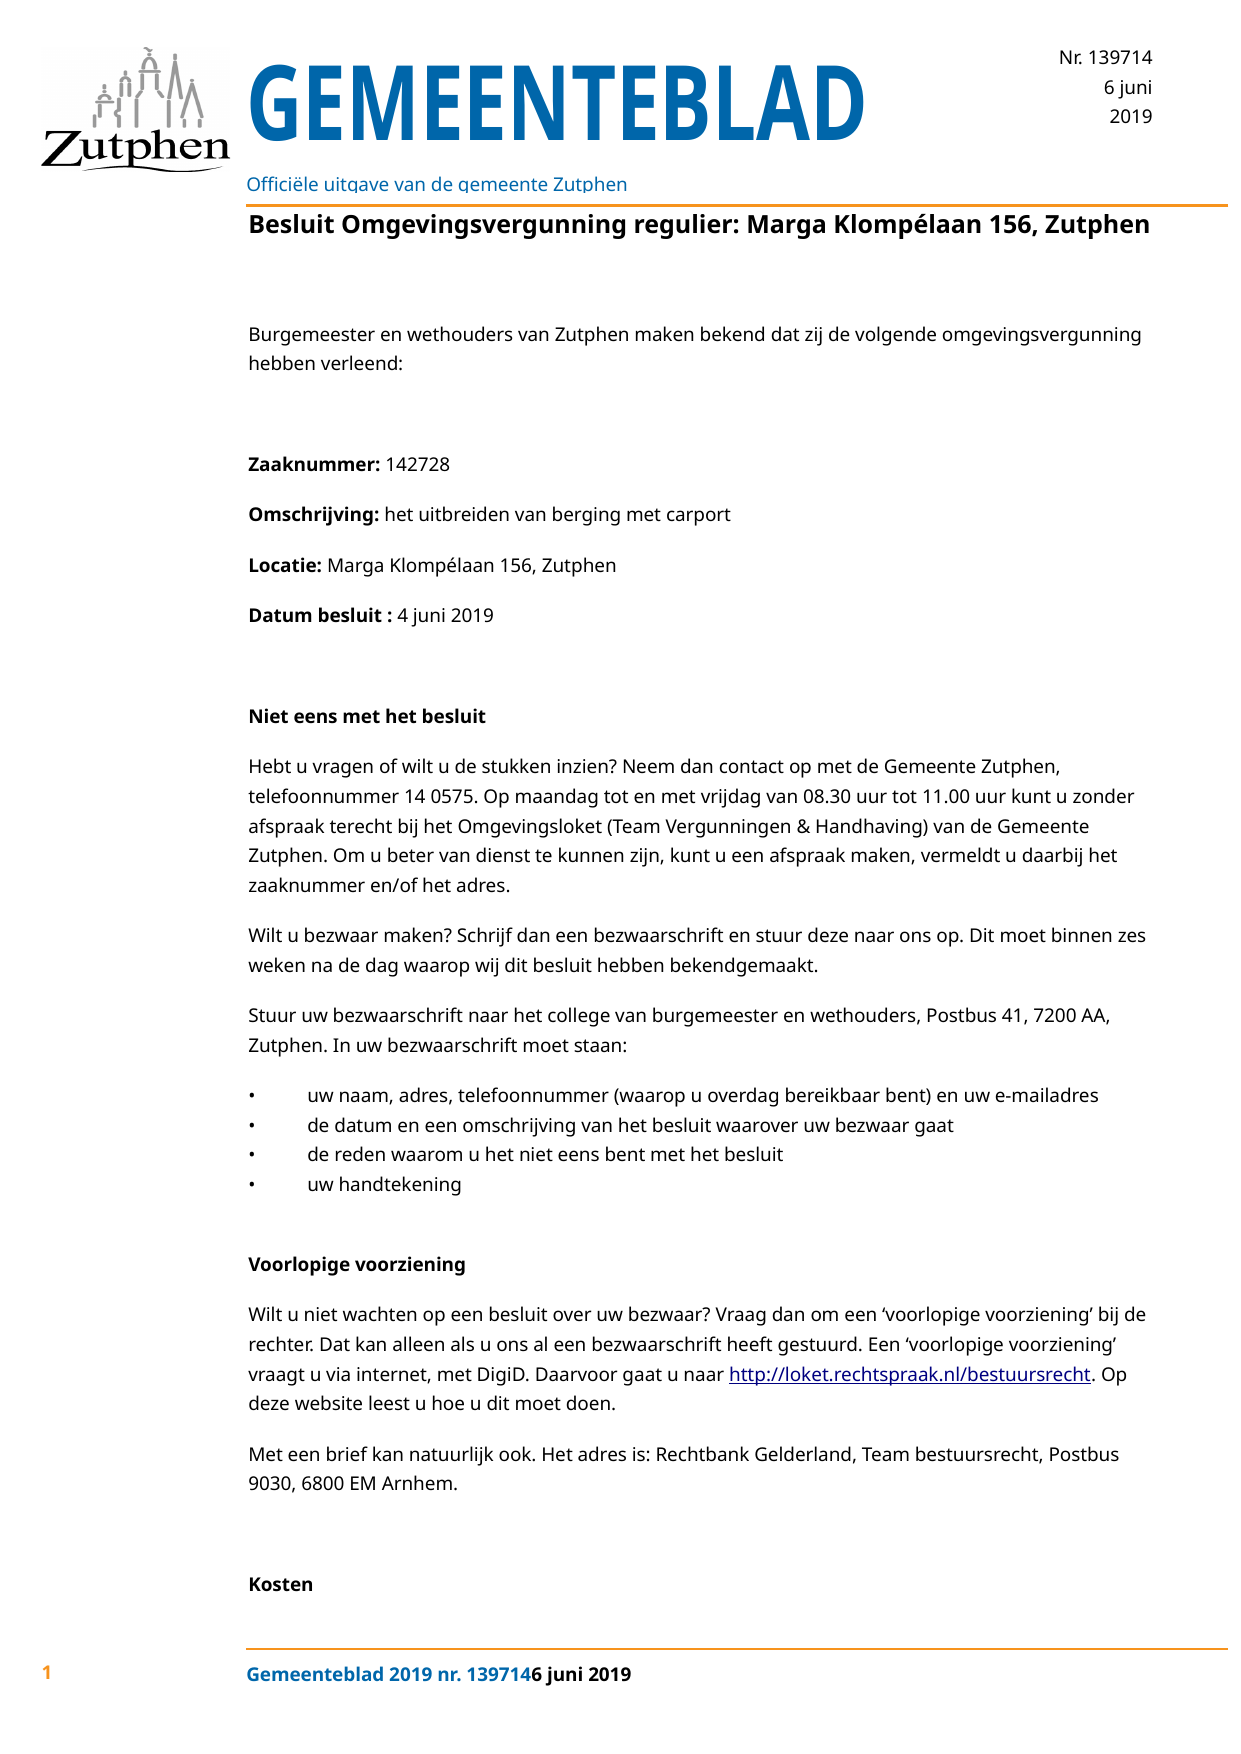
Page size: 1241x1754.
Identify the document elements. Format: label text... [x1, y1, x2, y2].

text Met een brief kan natuurlijk ook. Het adres is: Rechtbank Gelderland, Team bestuursrecht, Postbus 9030, 6800 EM Arnhem. [248, 1441, 1152, 1496]
picture [41, 47, 231, 172]
text Besluit Omgevingsvergunning regulier: Marga Klompélaan 156, Zutphen [248, 207, 1152, 241]
text Wilt u bezwaar maken? Schrijf dan een bezwaarschrift en stuur deze naar ons op. Dit moet binnen zes weken na de dag waarop wij dit besluit hebben bekendgemaakt. [248, 922, 1152, 978]
list de reden waarom u het niet eens bent met het besluit [248, 1142, 1152, 1167]
text Voorlopige voorziening [248, 1251, 1152, 1277]
list de datum en een omschrijving van het besluit waarover uw bezwaar gaat [248, 1112, 1152, 1138]
text Niet eens met het besluit [248, 703, 1152, 729]
text Zaaknummer: 142728 [248, 451, 1152, 477]
list uw handtekening [248, 1171, 1152, 1197]
text Wilt u niet wachten op een besluit over uw bezwaar? Vraag dan om een ‘voorlopige voorziening’ bij de rechter. Dat kan alleen als u ons al een bezwaarschrift heeft gestuurd. Een ‘voorlopige voorziening’ vraagt u via internet, met DigiD. Daarvoor gaat u naar http://loket.rechtspraak.nl/bestuursrecht. Op deze website leest u hoe u dit moet doen. [248, 1302, 1152, 1416]
text Kosten [248, 1571, 1152, 1597]
text Omschrijving: het uitbreiden van berging met carport [248, 502, 1152, 527]
text Locatie: Marga Klompélaan 156, Zutphen [248, 552, 1152, 578]
text Burgemeester en wethouders van Zutphen maken bekend dat zij de volgende omgevingsvergunning hebben verleend: [248, 321, 1152, 376]
text Datum besluit : 4 juni 2019 [248, 602, 1152, 628]
list uw naam, adres, telefoonnummer (waarop u overdag bereikbaar bent) en uw e-mailadres [248, 1082, 1152, 1108]
text Hebt u vragen of wilt u de stukken inzien? Neem dan contact op met de Gemeente Zutphen, telefoonnummer 14 0575. Op maandag tot en met vrijdag van 08.30 uur tot 11.00 uur kunt u zonder afspraak terecht bij het Omgevingsloket (Team Vergunningen & Handhaving) van de Gemeente Zutphen. Om u beter van dienst te kunnen zijn, kunt u een afspraak maken, vermeldt u daarbij het zaaknummer en/of het adres. [248, 754, 1152, 898]
text Stuur uw bezwaarschrift naar het college van burgemeester en wethouders, Postbus 41, 7200 AA, Zutphen. In uw bezwaarschrift moet staan: [248, 1002, 1152, 1058]
